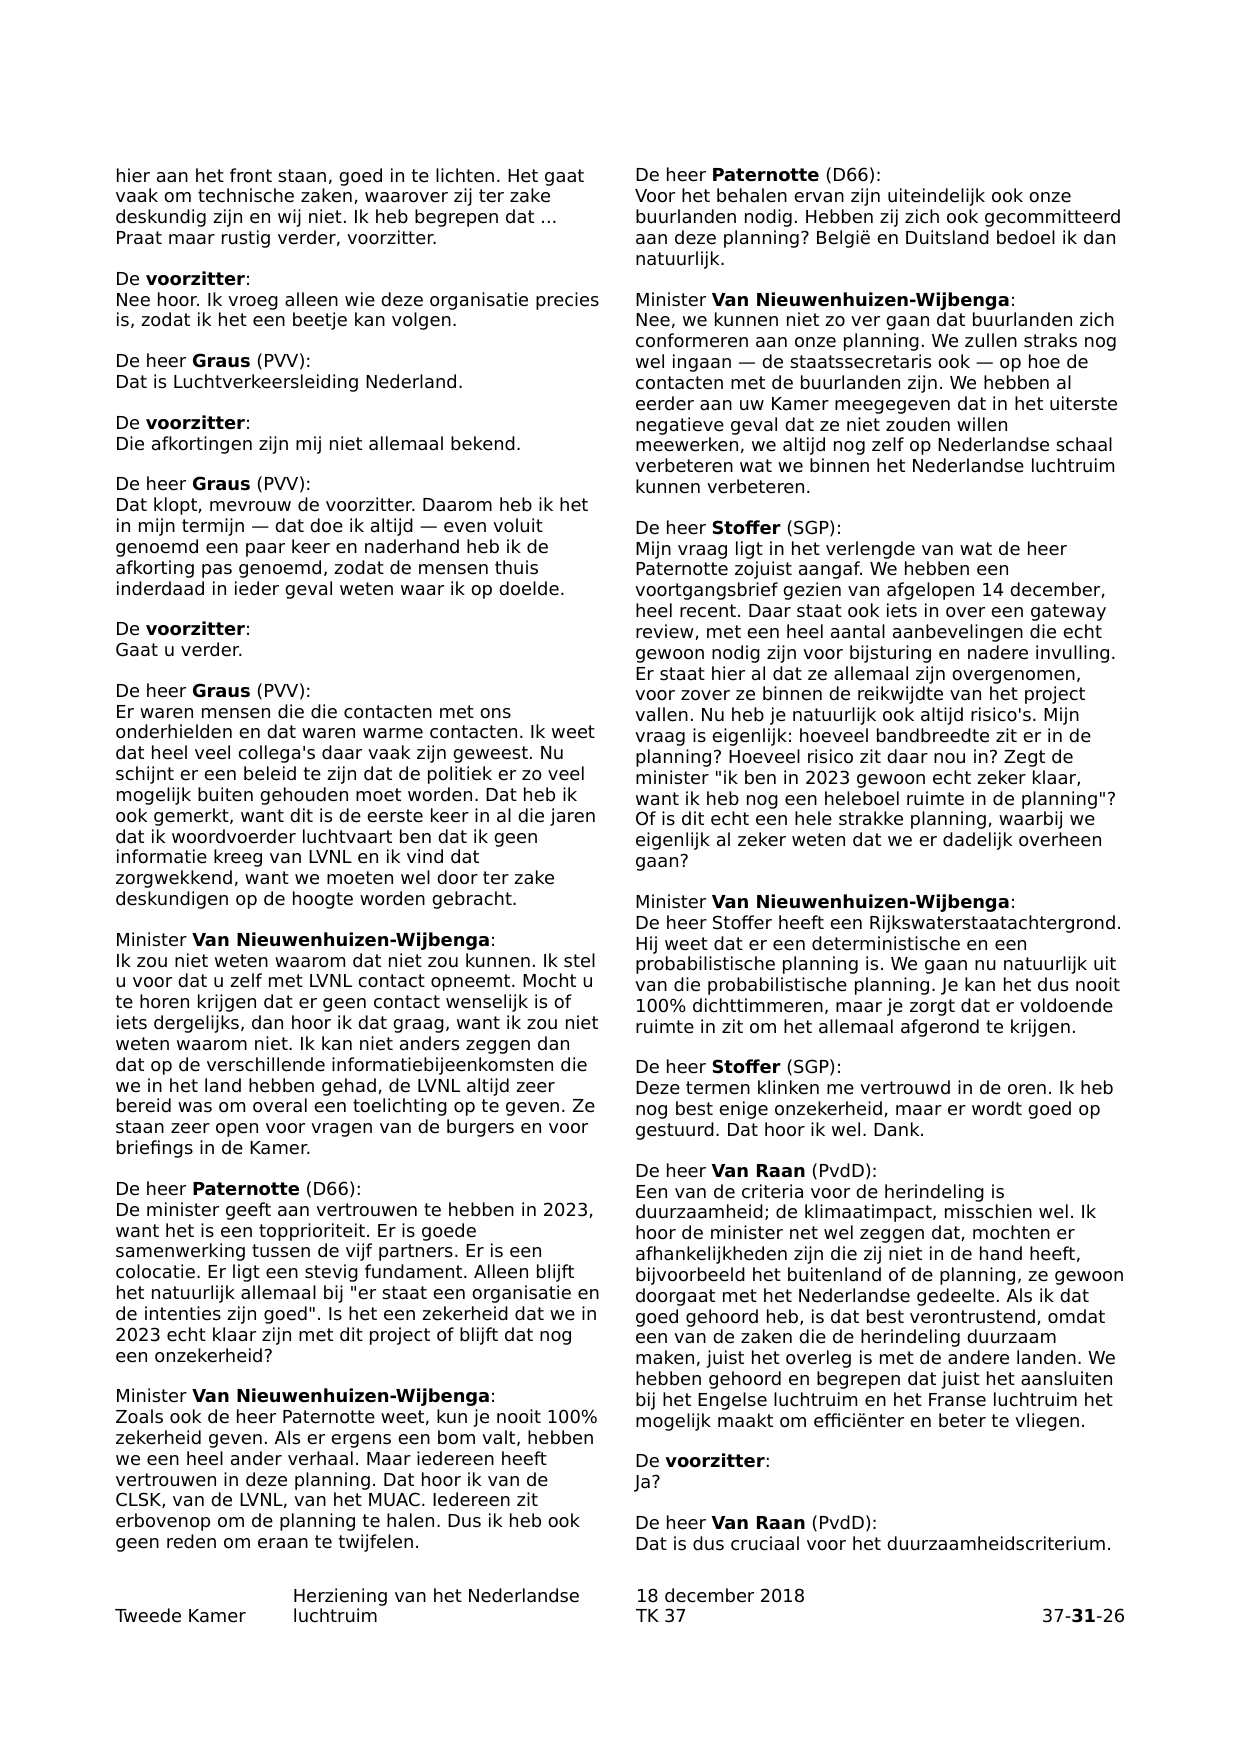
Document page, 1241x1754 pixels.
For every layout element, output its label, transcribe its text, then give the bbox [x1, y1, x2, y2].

text Deze termen klinken me vertrouwd in de oren. Ik heb nog best enige onzekerheid, maar er wordt goed op gestuurd. Dat hoor ik wel. Dank. [635, 1078, 1125, 1141]
text Praat maar rustig verder, voorzitter. [115, 228, 605, 249]
text Dat is dus cruciaal voor het duurzaamheidscriterium. [635, 1534, 1125, 1554]
text hier aan het front staan, goed in te lichten. Het gaat vaak om technische zaken, waarover zij ter zake deskundig zijn en wij niet. Ik heb begrepen dat ... [115, 165, 605, 228]
text Ik zou niet weten waarom dat niet zou kunnen. Ik stel u voor dat u zelf met LVNL contact opneemt. Mocht u te horen krijgen dat er geen contact wenselijk is of iets dergelijks, dan hoor ik dat graag, want ik zou niet weten waarom niet. Ik kan niet anders zeggen dan dat op de verschillende informatiebijeenkomsten die we in het land hebben gehad, de LVNL altijd zeer bereid was om overal een toelichting op te geven. Ze staan zeer open voor vragen van de burgers en voor briefings in de Kamer. [115, 950, 605, 1159]
text Ja? [635, 1472, 1125, 1493]
text Die afkortingen zijn mij niet allemaal bekend. [115, 433, 605, 454]
text Minister Van Nieuwenhuizen-Wijbenga: [635, 289, 1125, 310]
text De voorzitter: [635, 1451, 1125, 1472]
text Mijn vraag ligt in het verlengde van wat de heer Paternotte zojuist aangaf. We hebben een voortgangsbrief gezien van afgelopen 14 december, heel recent. Daar staat ook iets in over een gateway review, met een heel aantal aanbevelingen die echt gewoon nodig zijn voor bijsturing en nadere invulling. Er staat hier al dat ze allemaal zijn overgenomen, voor zover ze binnen de reikwijdte van het project vallen. Nu heb je natuurlijk ook altijd risico's. Mijn vraag is eigenlijk: hoeveel bandbreedte zit er in de planning? Hoeveel risico zit daar nou in? Zegt de minister "ik ben in 2023 gewoon echt zeker klaar, want ik heb nog een heleboel ruimte in de planning"? Of is dit echt een hele strakke planning, waarbij we eigenlijk al zeker weten dat we er dadelijk overheen gaan? [635, 538, 1125, 872]
text Gaat u verder. [115, 640, 605, 661]
text De heer Van Raan (PvdD): [635, 1161, 1125, 1181]
text De voorzitter: [115, 269, 605, 289]
text De heer Paternotte (D66): [115, 1179, 605, 1199]
text De heer Stoffer (SGP): [635, 518, 1125, 538]
text De heer Graus (PVV): [115, 351, 605, 372]
text Er waren mensen die die contacten met ons onderhielden en dat waren warme contacten. Ik weet dat heel veel collega's daar vaak zijn geweest. Nu schijnt er een beleid te zijn dat de politiek er zo veel mogelijk buiten gehouden moet worden. Dat heb ik ook gemerkt, want dit is de eerste keer in al die jaren dat ik woordvoerder luchtvaart ben dat ik geen informatie kreeg van LVNL en ik vind dat zorgwekkend, want we moeten wel door ter zake deskundigen op de hoogte worden gebracht. [115, 701, 605, 910]
text Dat klopt, mevrouw de voorzitter. Daarom heb ik het in mijn termijn — dat doe ik altijd — even voluit genoemd een paar keer en naderhand heb ik de afkorting pas genoemd, zodat de mensen thuis inderdaad in ieder geval weten waar ik op doelde. [115, 495, 605, 599]
text Nee, we kunnen niet zo ver gaan dat buurlanden zich conformeren aan onze planning. We zullen straks nog wel ingaan — de staatssecretaris ook — op hoe de contacten met de buurlanden zijn. We hebben al eerder aan uw Kamer meegegeven dat in het uiterste negatieve geval dat ze niet zouden willen meewerken, we altijd nog zelf op Nederlandse schaal verbeteren wat we binnen het Nederlandse luchtruim kunnen verbeteren. [635, 310, 1125, 498]
text De minister geeft aan vertrouwen te hebben in 2023, want het is een topprioriteit. Er is goede samenwerking tussen de vijf partners. Er is een colocatie. Er ligt een stevig fundament. Alleen blijft het natuurlijk allemaal bij "er staat een organisatie en de intenties zijn goed". Is het een zekerheid dat we in 2023 echt klaar zijn met dit project of blijft dat nog een onzekerheid? [115, 1199, 605, 1366]
text De voorzitter: [115, 413, 605, 433]
text De heer Stoffer (SGP): [635, 1057, 1125, 1078]
text Minister Van Nieuwenhuizen-Wijbenga: [115, 930, 605, 950]
text Zoals ook de heer Paternotte weet, kun je nooit 100% zekerheid geven. Als er ergens een bom valt, hebben we een heel ander verhaal. Maar iedereen heeft vertrouwen in deze planning. Dat hoor ik van de CLSK, van de LVNL, van het MUAC. Iedereen zit erbovenop om de planning te halen. Dus ik heb ook geen reden om eraan te twijfelen. [115, 1407, 605, 1553]
text De heer Graus (PVV): [115, 681, 605, 701]
text De heer Van Raan (PvdD): [635, 1513, 1125, 1534]
text Minister Van Nieuwenhuizen-Wijbenga: [635, 892, 1125, 912]
text De heer Graus (PVV): [115, 474, 605, 495]
text De voorzitter: [115, 619, 605, 640]
text Dat is Luchtverkeersleiding Nederland. [115, 372, 605, 393]
text Een van de criteria voor de herindeling is duurzaamheid; de klimaatimpact, misschien wel. Ik hoor de minister net wel zeggen dat, mochten er afhankelijkheden zijn die zij niet in de hand heeft, bijvoorbeeld het buitenland of de planning, ze gewoon doorgaat met het Nederlandse gedeelte. Als ik dat goed gehoord heb, is dat best verontrustend, omdat een van de zaken die de herindeling duurzaam maken, juist het overleg is met de andere landen. We hebben gehoord en begrepen dat juist het aansluiten bij het Engelse luchtruim en het Franse luchtruim het mogelijk maakt om efficiënter en beter te vliegen. [635, 1181, 1125, 1431]
text De heer Paternotte (D66): [635, 165, 1125, 186]
text Nee hoor. Ik vroeg alleen wie deze organisatie precies is, zodat ik het een beetje kan volgen. [115, 289, 605, 331]
text De heer Stoffer heeft een Rijkswaterstaatachtergrond. Hij weet dat er een deterministische en een probabilistische planning is. We gaan nu natuurlijk uit van die probabilistische planning. Je kan het dus nooit 100% dichttimmeren, maar je zorgt dat er voldoende ruimte in zit om het allemaal afgerond te krijgen. [635, 912, 1125, 1037]
text Voor het behalen ervan zijn uiteindelijk ook onze buurlanden nodig. Hebben zij zich ook gecommitteerd aan deze planning? België en Duitsland bedoel ik dan natuurlijk. [635, 186, 1125, 269]
text Minister Van Nieuwenhuizen-Wijbenga: [115, 1386, 605, 1407]
